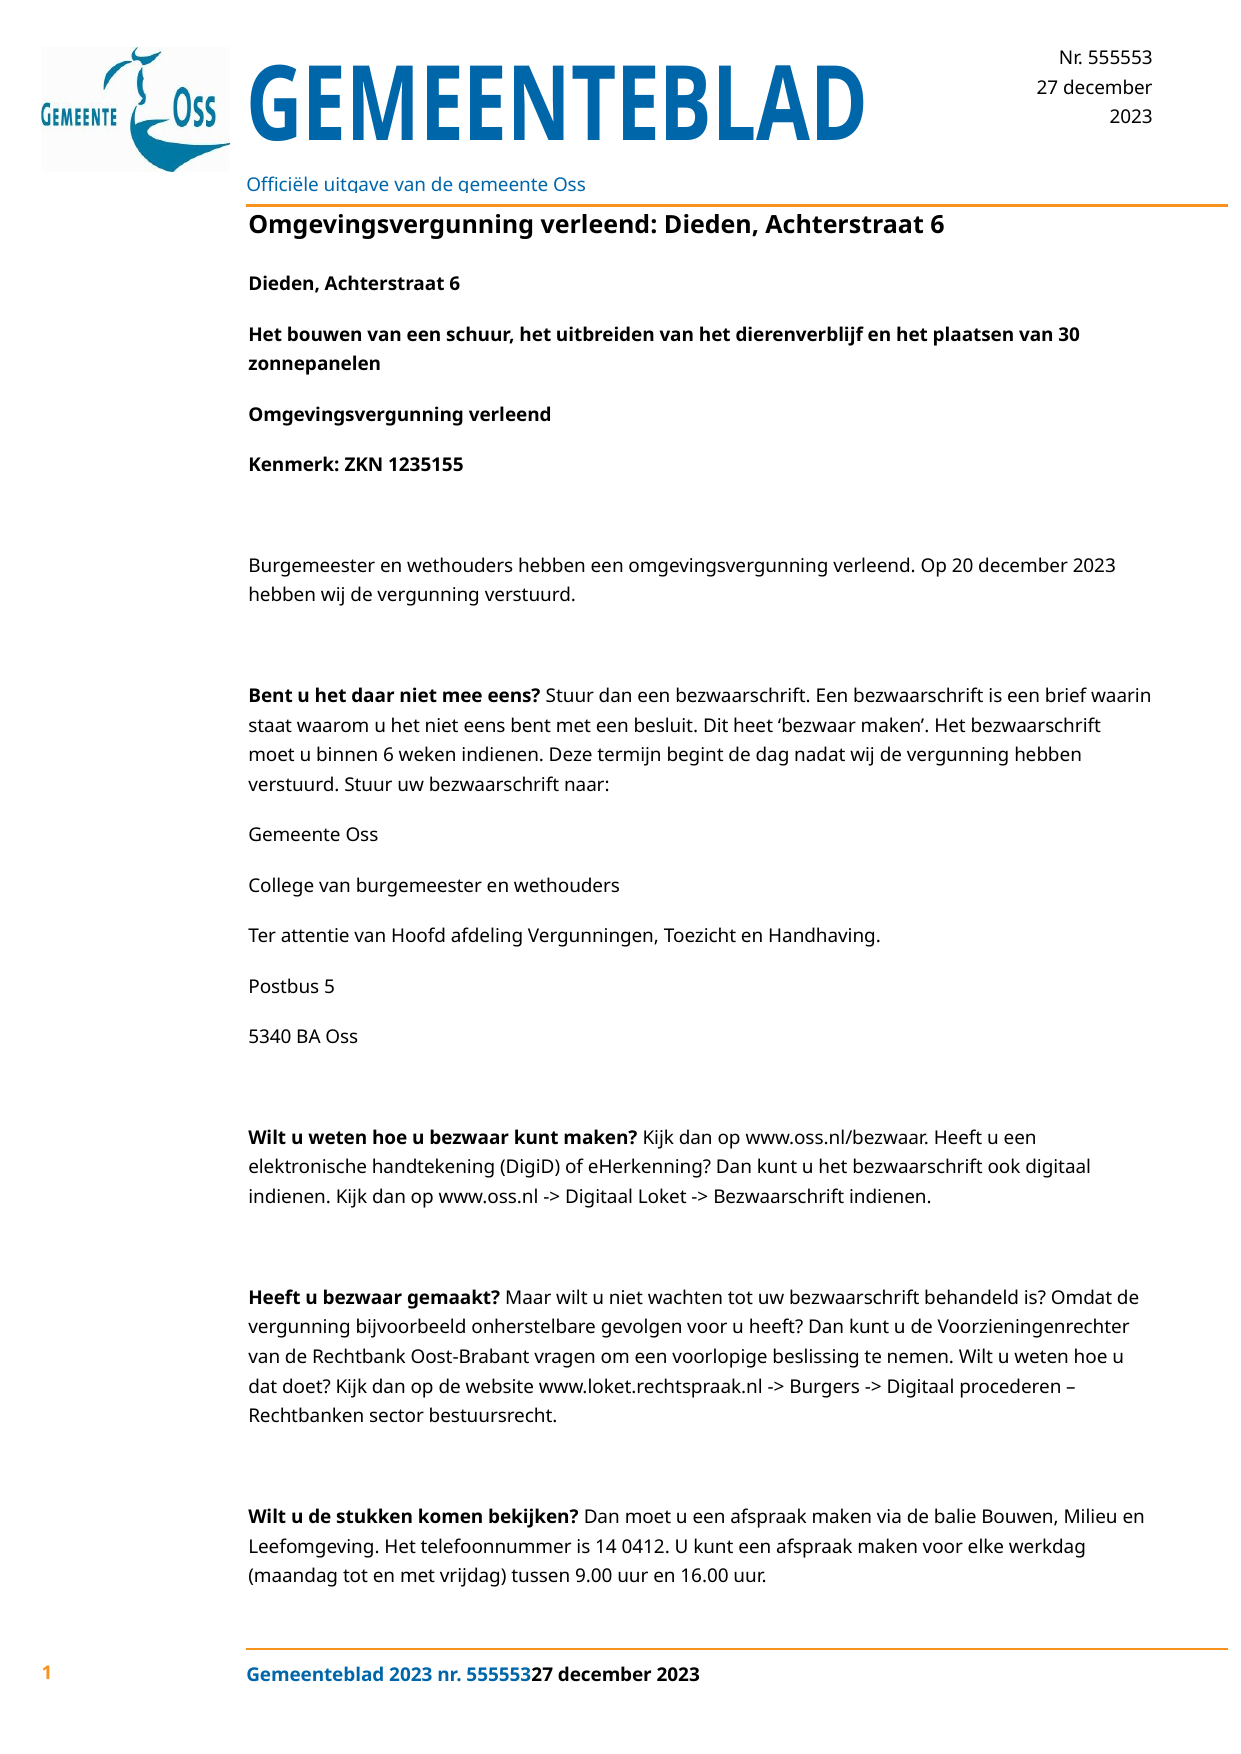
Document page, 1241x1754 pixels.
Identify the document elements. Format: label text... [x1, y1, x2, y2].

text 5340 BA Oss [248, 1023, 1152, 1049]
text Het bouwen van een schuur, het uitbreiden van het dierenverblijf en het plaatsen van 30 zonnepanelen [248, 321, 1152, 376]
text Omgevingsvergunning verleend: Dieden, Achterstraat 6 [248, 207, 1152, 241]
text Dieden, Achterstraat 6 [248, 270, 1152, 296]
text Wilt u de stukken komen bekijken? Dan moet u een afspraak maken via de balie Bouwen, Milieu en Leefomgeving. Het telefoonnummer is 14 0412. U kunt een afspraak maken voor elke werkdag (maandag tot en met vrijdag) tussen 9.00 uur en 16.00 uur. [248, 1503, 1152, 1588]
text Wilt u weten hoe u bezwaar kunt maken? Kijk dan op www.oss.nl/bezwaar. Heeft u een elektronische handtekening (DigiD) of eHerkenning? Dan kunt u het bezwaarschrift ook digitaal indienen. Kijk dan op www.oss.nl -> Digitaal Loket -> Bezwaarschrift indienen. [248, 1124, 1152, 1209]
text Gemeente Oss [248, 822, 1152, 847]
text College van burgemeester en wethouders [248, 872, 1152, 898]
picture [41, 47, 231, 172]
text Ter attentie van Hoofd afdeling Vergunningen, Toezicht en Handhaving. [248, 922, 1152, 948]
text Bent u het daar niet mee eens? Stuur dan een bezwaarschrift. Een bezwaarschrift is een brief waarin staat waarom u het niet eens bent met een besluit. Dit heet ‘bezwaar maken’. Het bezwaarschrift moet u binnen 6 weken indienen. Deze termijn begint de dag nadat wij de vergunning hebben verstuurd. Stuur uw bezwaarschrift naar: [248, 682, 1152, 797]
text Heeft u bezwaar gemaakt? Maar wilt u niet wachten tot uw bezwaarschrift behandeld is? Omdat de vergunning bijvoorbeeld onherstelbare gevolgen voor u heeft? Dan kunt u de Voorzieningenrechter van de Rechtbank Oost-Brabant vragen om een voorlopige beslissing te nemen. Wilt u weten hoe u dat doet? Kijk dan op de website www.loket.rechtspraak.nl -> Burgers -> Digitaal procederen – Rechtbanken sector bestuursrecht. [248, 1284, 1152, 1428]
text Burgemeester en wethouders hebben een omgevingsvergunning verleend. Op 20 december 2023 hebben wij de vergunning verstuurd. [248, 552, 1152, 607]
text Kenmerk: ZKN 1235155 [248, 451, 1152, 477]
text Postbus 5 [248, 973, 1152, 998]
text Omgevingsvergunning verleend [248, 401, 1152, 426]
